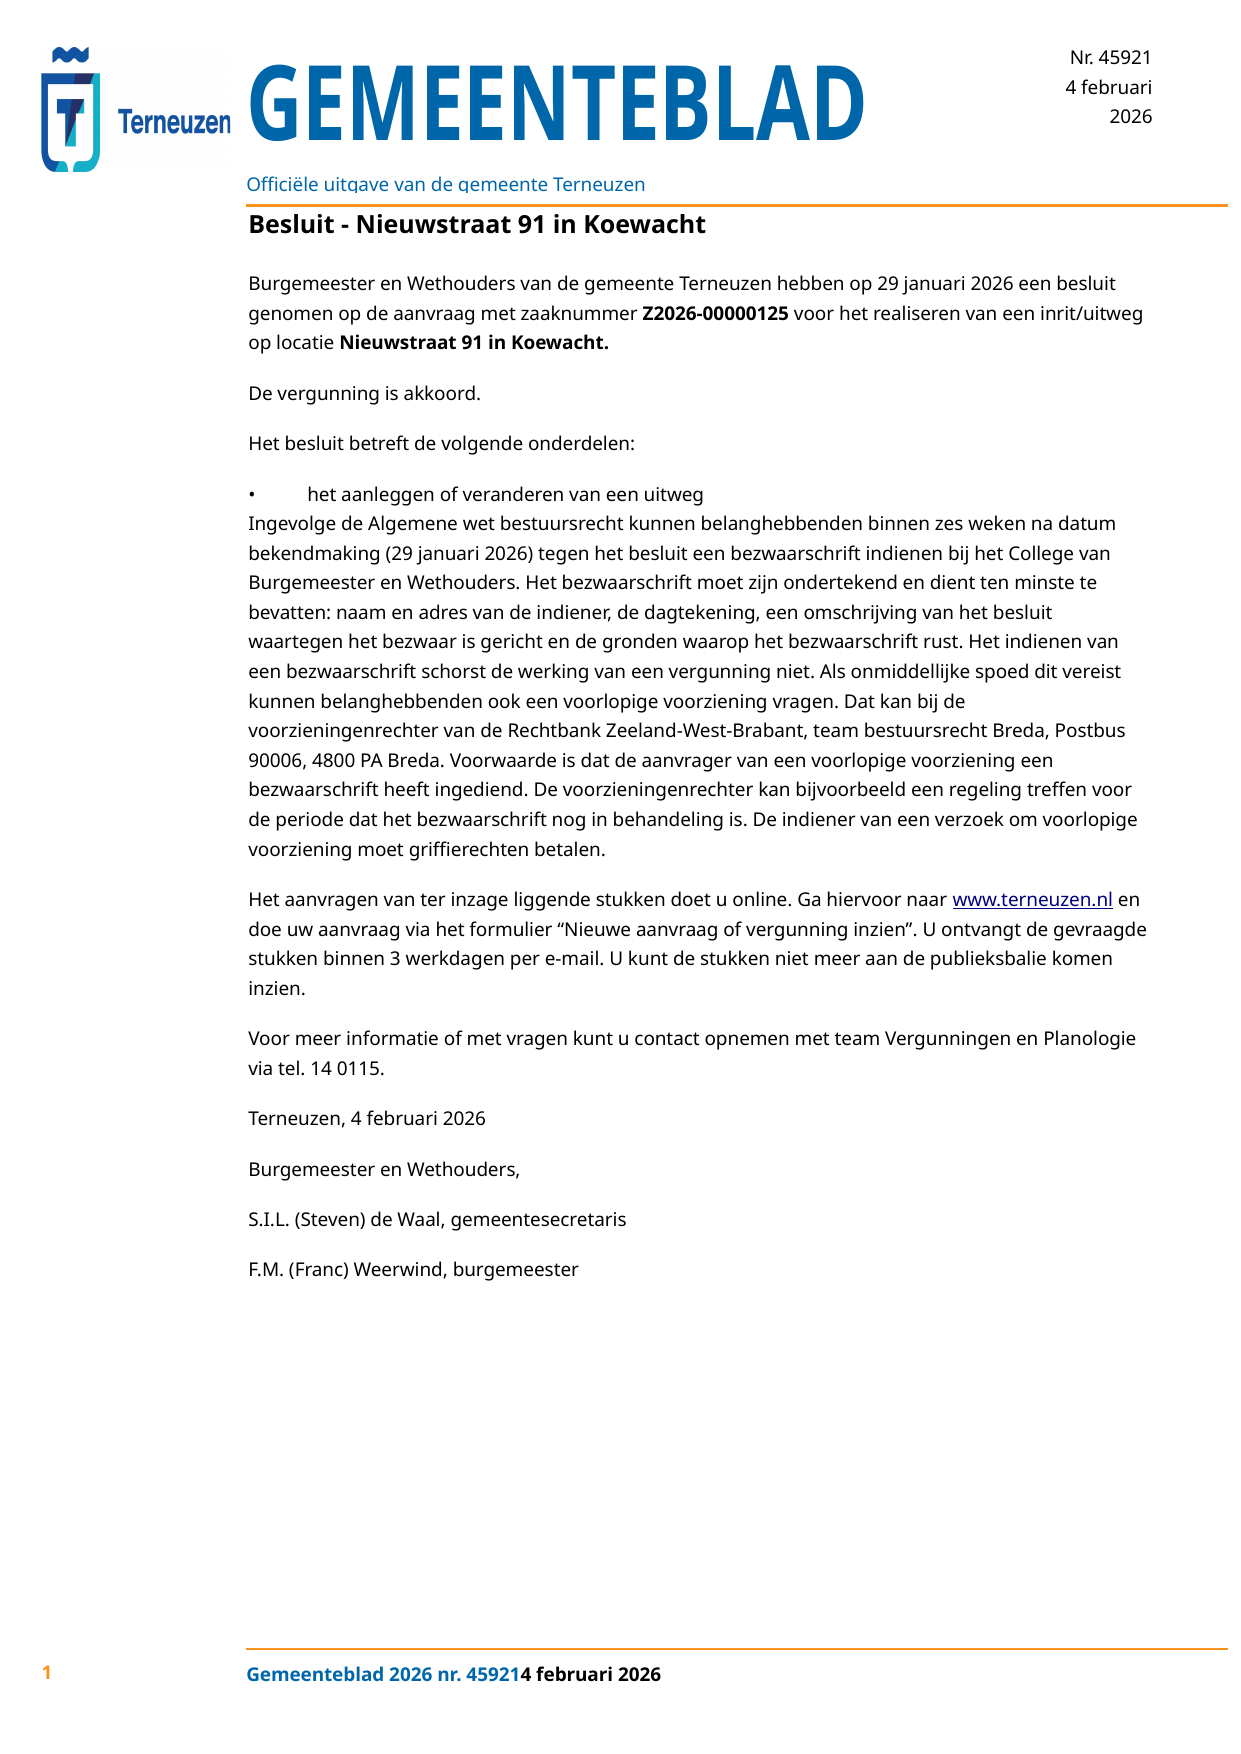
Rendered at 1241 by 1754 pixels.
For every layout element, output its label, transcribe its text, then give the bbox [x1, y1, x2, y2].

text Besluit - Nieuwstraat 91 in Koewacht [248, 207, 1152, 241]
text Ingevolge de Algemene wet bestuursrecht kunnen belanghebbenden binnen zes weken na datum bekendmaking (29 januari 2026) tegen het besluit een bezwaarschrift indienen bij het College van Burgemeester en Wethouders. Het bezwaarschrift moet zijn ondertekend en dient ten minste te bevatten: naam en adres van de indiener, de dagtekening, een omschrijving van het besluit waartegen het bezwaar is gericht en de gronden waarop het bezwaarschrift rust. Het indienen van een bezwaarschrift schorst de werking van een vergunning niet. Als onmiddellijke spoed dit vereist kunnen belanghebbenden ook een voorlopige voorziening vragen. Dat kan bij de voorzieningenrechter van de Rechtbank Zeeland-West-Brabant, team bestuursrecht Breda, Postbus 90006, 4800 PA Breda. Voorwaarde is dat de aanvrager van een voorlopige voorziening een bezwaarschrift heeft ingediend. De voorzieningenrechter kan bijvoorbeeld een regeling treffen voor de periode dat het bezwaarschrift nog in behandeling is. De indiener van een verzoek om voorlopige voorziening moet griffierechten betalen. [248, 510, 1152, 861]
text Het aanvragen van ter inzage liggende stukken doet u online. Ga hiervoor naar www.terneuzen.nl en doe uw aanvraag via het formulier “Nieuwe aanvraag of vergunning inzien”. U ontvangt de gevraagde stukken binnen 3 werkdagen per e-mail. U kunt de stukken niet meer aan de publieksbalie komen inzien. [248, 886, 1152, 1001]
text Burgemeester en Wethouders, [248, 1156, 1152, 1181]
text Voor meer informatie of met vragen kunt u contact opnemen met team Vergunningen en Planologie via tel. 14 0115. [248, 1025, 1152, 1081]
list het aanleggen of veranderen van een uitweg [248, 481, 1152, 506]
picture [41, 47, 231, 172]
text Burgemeester en Wethouders van de gemeente Terneuzen hebben op 29 januari 2026 een besluit genomen op de aanvraag met zaaknummer Z2026-00000125 voor het realiseren van een inrit/uitweg op locatie Nieuwstraat 91 in Koewacht. [248, 270, 1152, 355]
text Het besluit betreft de volgende onderdelen: [248, 430, 1152, 456]
text De vergunning is akkoord. [248, 380, 1152, 406]
text S.I.L. (Steven) de Waal, gemeentesecretaris [248, 1206, 1152, 1232]
text Terneuzen, 4 februari 2026 [248, 1105, 1152, 1131]
text F.M. (Franc) Weerwind, burgemeester [248, 1257, 1152, 1282]
